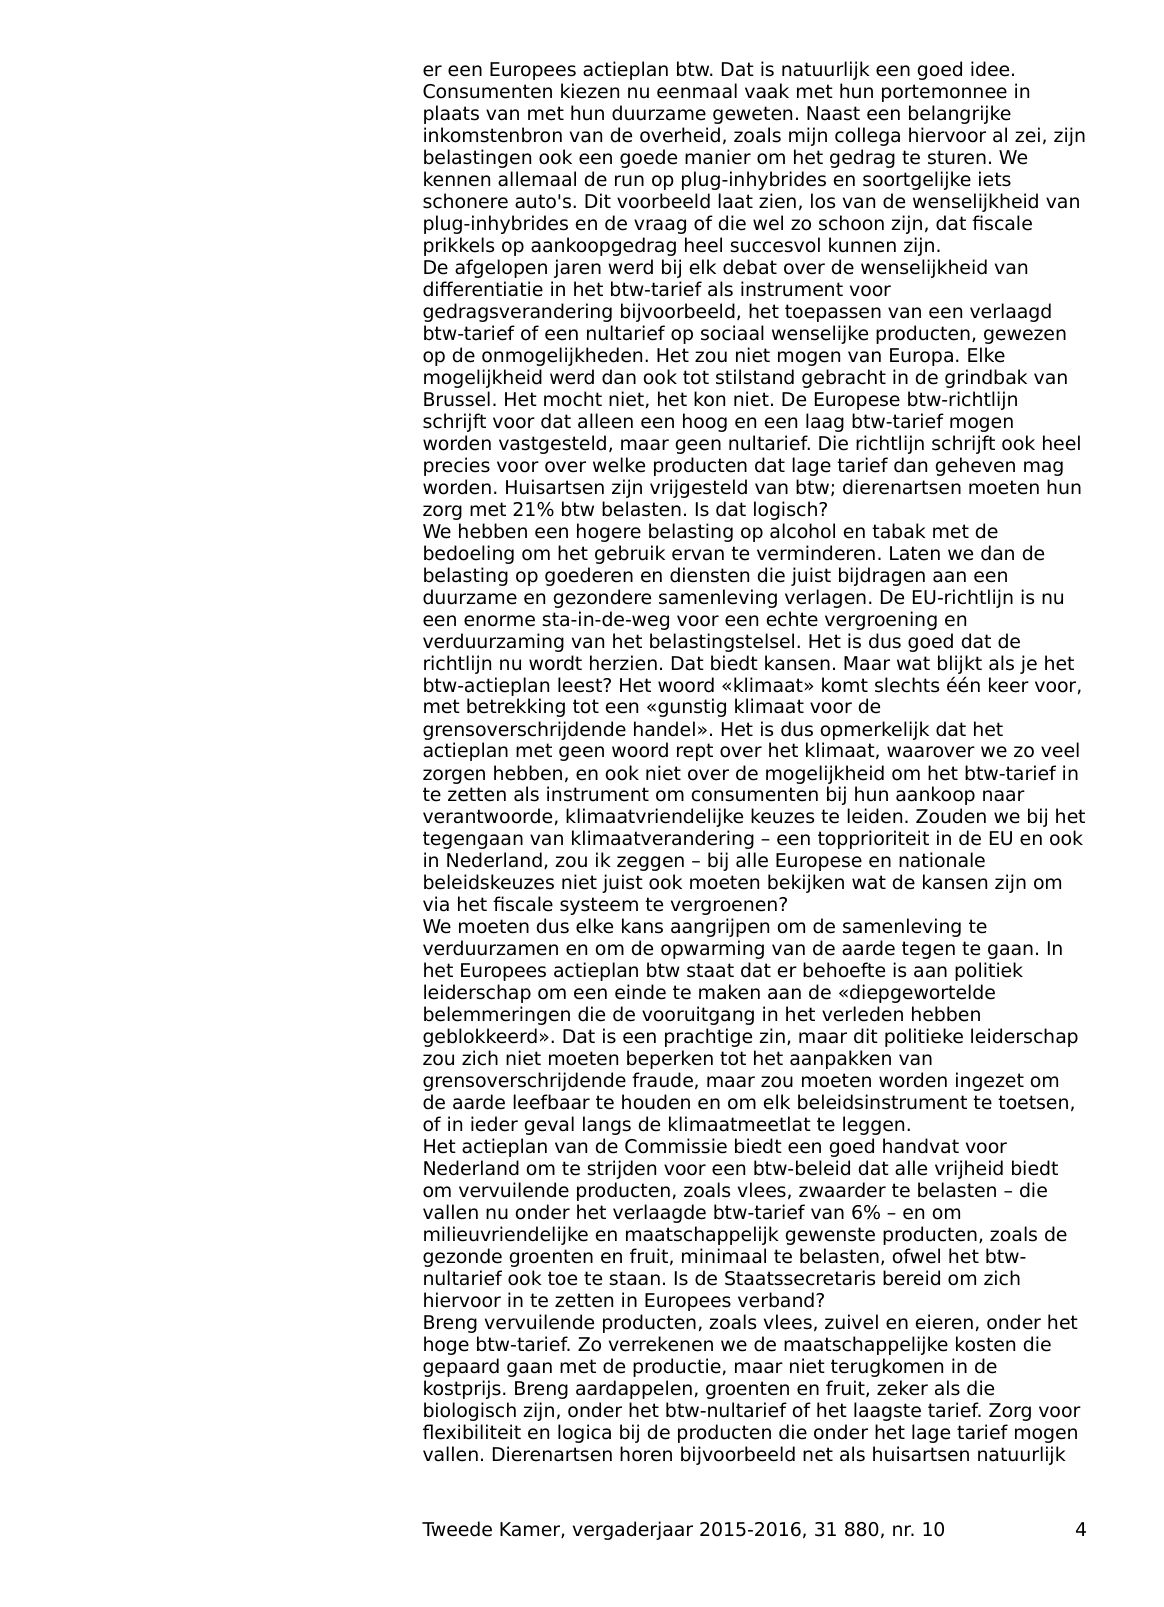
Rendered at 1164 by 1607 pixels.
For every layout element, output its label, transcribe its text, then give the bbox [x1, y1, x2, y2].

text Breng vervuilende producten, zoals vlees, zuivel en eieren, onder het hoge btw-tarief. Zo verrekenen we de maatschappelijke kosten die gepaard gaan met de productie, maar niet terugkomen in de kostprijs. Breng aardappelen, groenten en fruit, zeker als die biologisch zijn, onder het btw-nultarief of het laagste tarief. Zorg voor flexibiliteit en logica bij de producten die onder het lage tarief mogen vallen. Dierenartsen horen bijvoorbeeld net als huisartsen natuurlijk [422, 1312, 1087, 1466]
text We hebben een hogere belasting op alcohol en tabak met de bedoeling om het gebruik ervan te verminderen. Laten we dan de belasting op goederen en diensten die juist bijdragen aan een duurzame en gezondere samenleving verlagen. De EU-richtlijn is nu een enorme sta-in-de-weg voor een echte vergroening en verduurzaming van het belastingstelsel. Het is dus goed dat de richtlijn nu wordt herzien. Dat biedt kansen. Maar wat blijkt als je het btw-actieplan leest? Het woord «klimaat» komt slechts één keer voor, met betrekking tot een «gunstig klimaat voor de grensoverschrijdende handel». Het is dus opmerkelijk dat het actieplan met geen woord rept over het klimaat, waarover we zo veel zorgen hebben, en ook niet over de mogelijkheid om het btw-tarief in te zetten als instrument om consumenten bij hun aankoop naar verantwoorde, klimaatvriendelijke keuzes te leiden. Zouden we bij het tegengaan van klimaatverandering – een topprioriteit in de EU en ook in Nederland, zou ik zeggen – bij alle Europese en nationale beleidskeuzes niet juist ook moeten bekijken wat de kansen zijn om via het fiscale systeem te vergroenen? [422, 521, 1087, 916]
text er een Europees actieplan btw. Dat is natuurlijk een goed idee. Consumenten kiezen nu eenmaal vaak met hun portemonnee in plaats van met hun duurzame geweten. Naast een belangrijke inkomstenbron van de overheid, zoals mijn collega hiervoor al zei, zijn belastingen ook een goede manier om het gedrag te sturen. We kennen allemaal de run op plug-inhybrides en soortgelijke iets schonere auto's. Dit voorbeeld laat zien, los van de wenselijkheid van plug-inhybrides en de vraag of die wel zo schoon zijn, dat fiscale prikkels op aankoopgedrag heel succesvol kunnen zijn. [422, 59, 1087, 257]
text We moeten dus elke kans aangrijpen om de samenleving te verduurzamen en om de opwarming van de aarde tegen te gaan. In het Europees actieplan btw staat dat er behoefte is aan politiek leiderschap om een einde te maken aan de «diepgewortelde belemmeringen die de vooruitgang in het verleden hebben geblokkeerd». Dat is een prachtige zin, maar dit politieke leiderschap zou zich niet moeten beperken tot het aanpakken van grensoverschrijdende fraude, maar zou moeten worden ingezet om de aarde leefbaar te houden en om elk beleidsinstrument te toetsen, of in ieder geval langs de klimaatmeetlat te leggen. [422, 916, 1087, 1136]
text De afgelopen jaren werd bij elk debat over de wenselijkheid van differentiatie in het btw-tarief als instrument voor gedragsverandering bijvoorbeeld, het toepassen van een verlaagd btw-tarief of een nultarief op sociaal wenselijke producten, gewezen op de onmogelijkheden. Het zou niet mogen van Europa. Elke mogelijkheid werd dan ook tot stilstand gebracht in de grindbak van Brussel. Het mocht niet, het kon niet. De Europese btw-richtlijn schrijft voor dat alleen een hoog en een laag btw-tarief mogen worden vastgesteld, maar geen nultarief. Die richtlijn schrijft ook heel precies voor over welke producten dat lage tarief dan geheven mag worden. Huisartsen zijn vrijgesteld van btw; dierenartsen moeten hun zorg met 21% btw belasten. Is dat logisch? [422, 257, 1087, 521]
text Het actieplan van de Commissie biedt een goed handvat voor Nederland om te strijden voor een btw-beleid dat alle vrijheid biedt om vervuilende producten, zoals vlees, zwaarder te belasten – die vallen nu onder het verlaagde btw-tarief van 6% – en om milieuvriendelijke en maatschappelijk gewenste producten, zoals de gezonde groenten en fruit, minimaal te belasten, ofwel het btw-nultarief ook toe te staan. Is de Staatssecretaris bereid om zich hiervoor in te zetten in Europees verband? [422, 1136, 1087, 1312]
